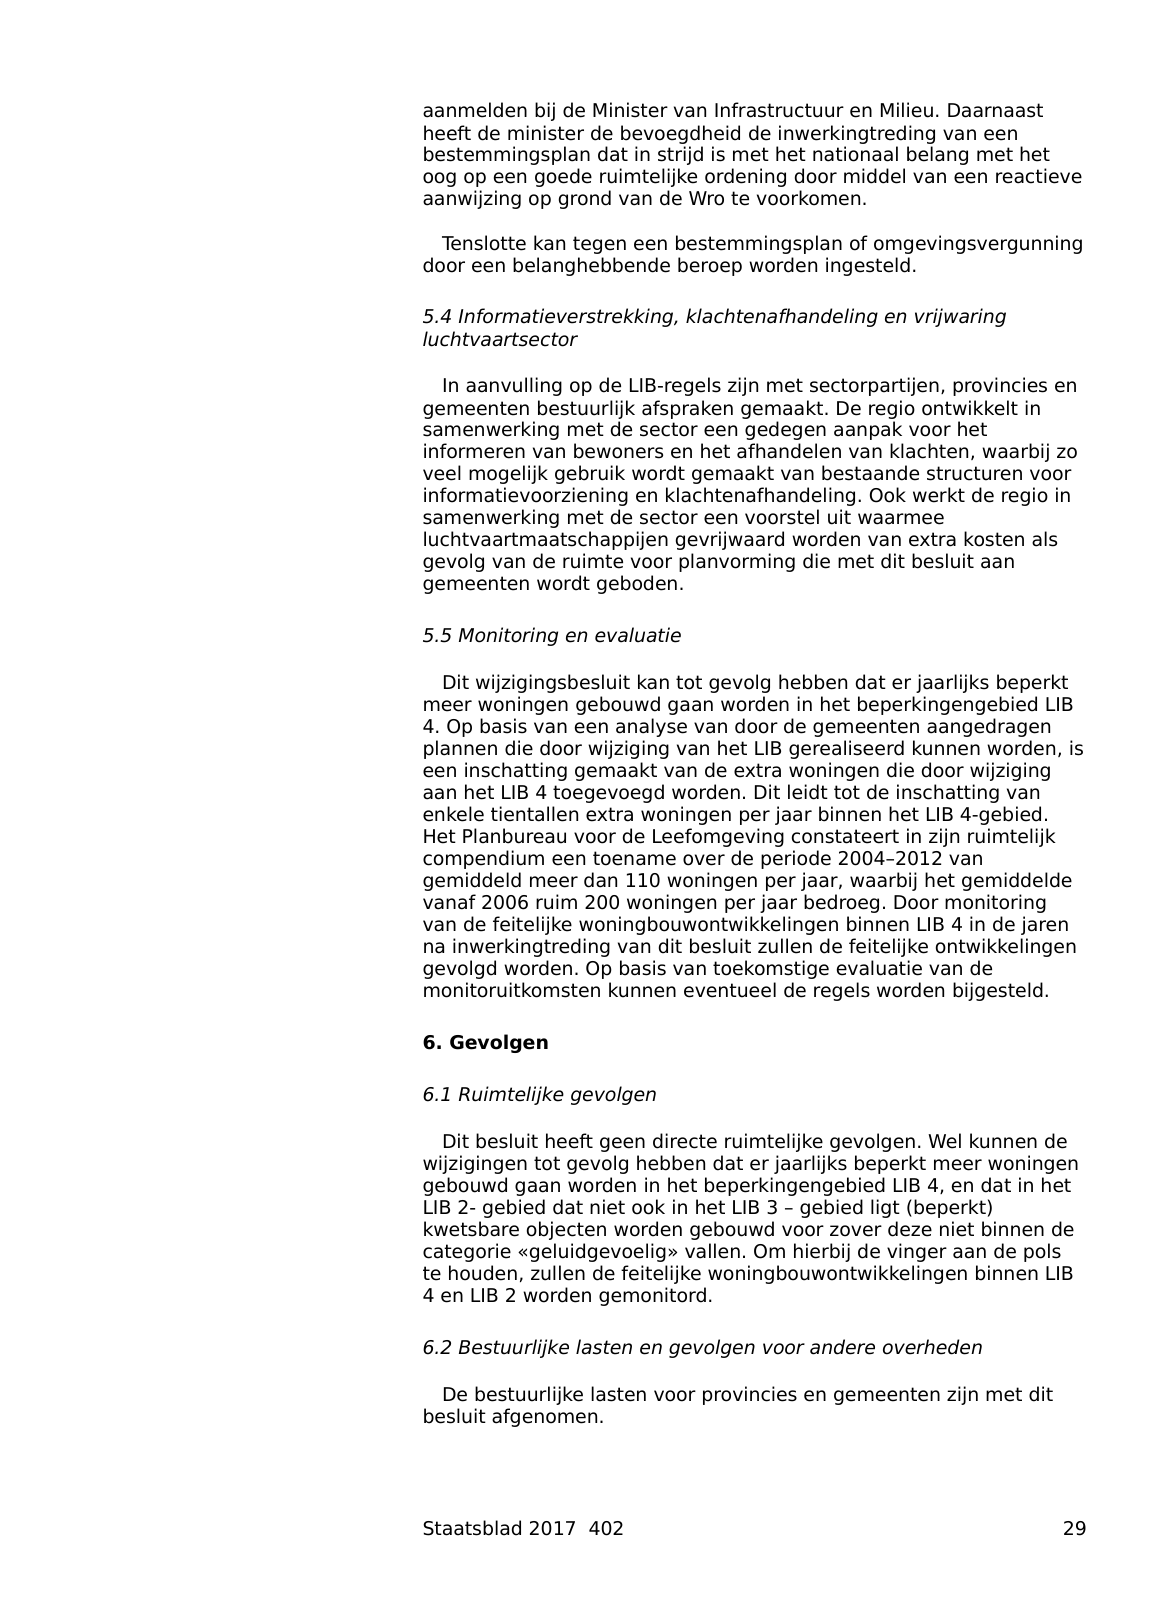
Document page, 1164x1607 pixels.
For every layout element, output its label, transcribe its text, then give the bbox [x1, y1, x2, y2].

text Dit besluit heeft geen directe ruimtelijke gevolgen. Wel kunnen de wijzigingen tot gevolg hebben dat er jaarlijks beperkt meer woningen gebouwd gaan worden in het beperkingengebied LIB 4, en dat in het LIB 2- gebied dat niet ook in het LIB 3 – gebied ligt (beperkt) kwetsbare objecten worden gebouwd voor zover deze niet binnen de categorie «geluidgevoelig» vallen. Om hierbij de vinger aan de pols te houden, zullen de feitelijke woningbouwontwikkelingen binnen LIB 4 en LIB 2 worden gemonitord. [422, 1131, 1087, 1307]
subtitle 6.2 Bestuurlijke lasten en gevolgen voor andere overheden [422, 1337, 1087, 1359]
text Dit wijzigingsbesluit kan tot gevolg hebben dat er jaarlijks beperkt meer woningen gebouwd gaan worden in het beperkingengebied LIB 4. Op basis van een analyse van door de gemeenten aangedragen plannen die door wijziging van het LIB gerealiseerd kunnen worden, is een inschatting gemaakt van de extra woningen die door wijziging aan het LIB 4 toegevoegd worden. Dit leidt tot de inschatting van enkele tientallen extra woningen per jaar binnen het LIB 4-gebied. Het Planbureau voor de Leefomgeving constateert in zijn ruimtelijk compendium een toename over de periode 2004–2012 van gemiddeld meer dan 110 woningen per jaar, waarbij het gemiddelde vanaf 2006 ruim 200 woningen per jaar bedroeg. Door monitoring van de feitelijke woningbouwontwikkelingen binnen LIB 4 in de jaren na inwerkingtreding van dit besluit zullen de feitelijke ontwikkelingen gevolgd worden. Op basis van toekomstige evaluatie van de monitoruitkomsten kunnen eventueel de regels worden bijgesteld. [422, 672, 1087, 1002]
subtitle 5.5 Monitoring en evaluatie [422, 625, 1087, 647]
subtitle 6. Gevolgen [422, 1032, 1087, 1054]
text aanmelden bij de Minister van Infrastructuur en Milieu. Daarnaast heeft de minister de bevoegdheid de inwerkingtreding van een bestemmingsplan dat in strijd is met het nationaal belang met het oog op een goede ruimtelijke ordening door middel van een reactieve aanwijzing op grond van de Wro te voorkomen. [422, 100, 1087, 210]
text Tenslotte kan tegen een bestemmingsplan of omgevingsvergunning door een belanghebbende beroep worden ingesteld. [422, 232, 1087, 276]
subtitle 6.1 Ruimtelijke gevolgen [422, 1084, 1087, 1106]
text In aanvulling op de LIB-regels zijn met sectorpartijen, provincies en gemeenten bestuurlijk afspraken gemaakt. De regio ontwikkelt in samenwerking met de sector een gedegen aanpak voor het informeren van bewoners en het afhandelen van klachten, waarbij zo veel mogelijk gebruik wordt gemaakt van bestaande structuren voor informatievoorziening en klachtenafhandeling. Ook werkt de regio in samenwerking met de sector een voorstel uit waarmee luchtvaartmaatschappijen gevrijwaard worden van extra kosten als gevolg van de ruimte voor planvorming die met dit besluit aan gemeenten wordt geboden. [422, 375, 1087, 595]
subtitle 5.4 Informatieverstrekking, klachtenafhandeling en vrijwaring luchtvaartsector [422, 306, 1087, 350]
text De bestuurlijke lasten voor provincies en gemeenten zijn met dit besluit afgenomen. [422, 1384, 1087, 1428]
